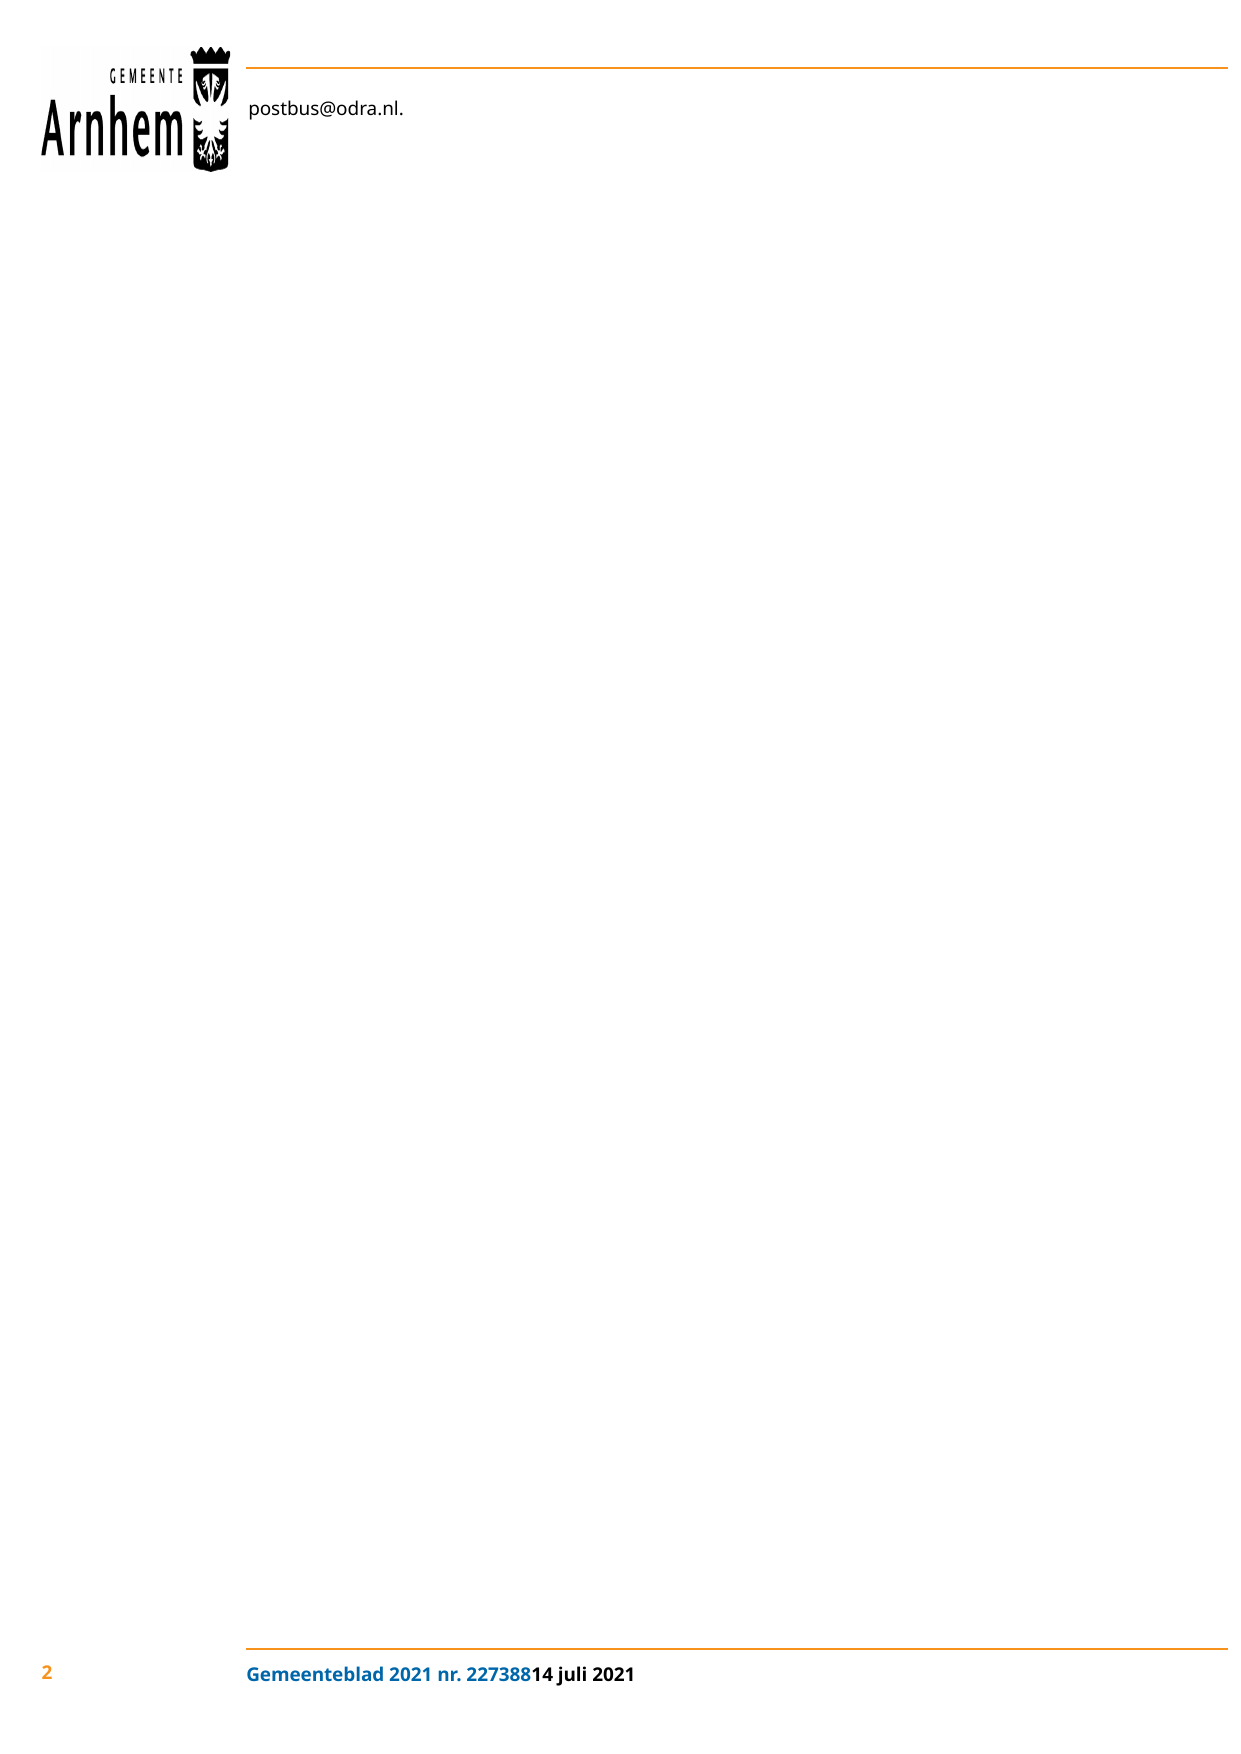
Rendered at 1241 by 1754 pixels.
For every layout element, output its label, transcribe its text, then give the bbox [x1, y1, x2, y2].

picture [41, 47, 231, 172]
text postbus@odra.nl. [248, 95, 1152, 121]
